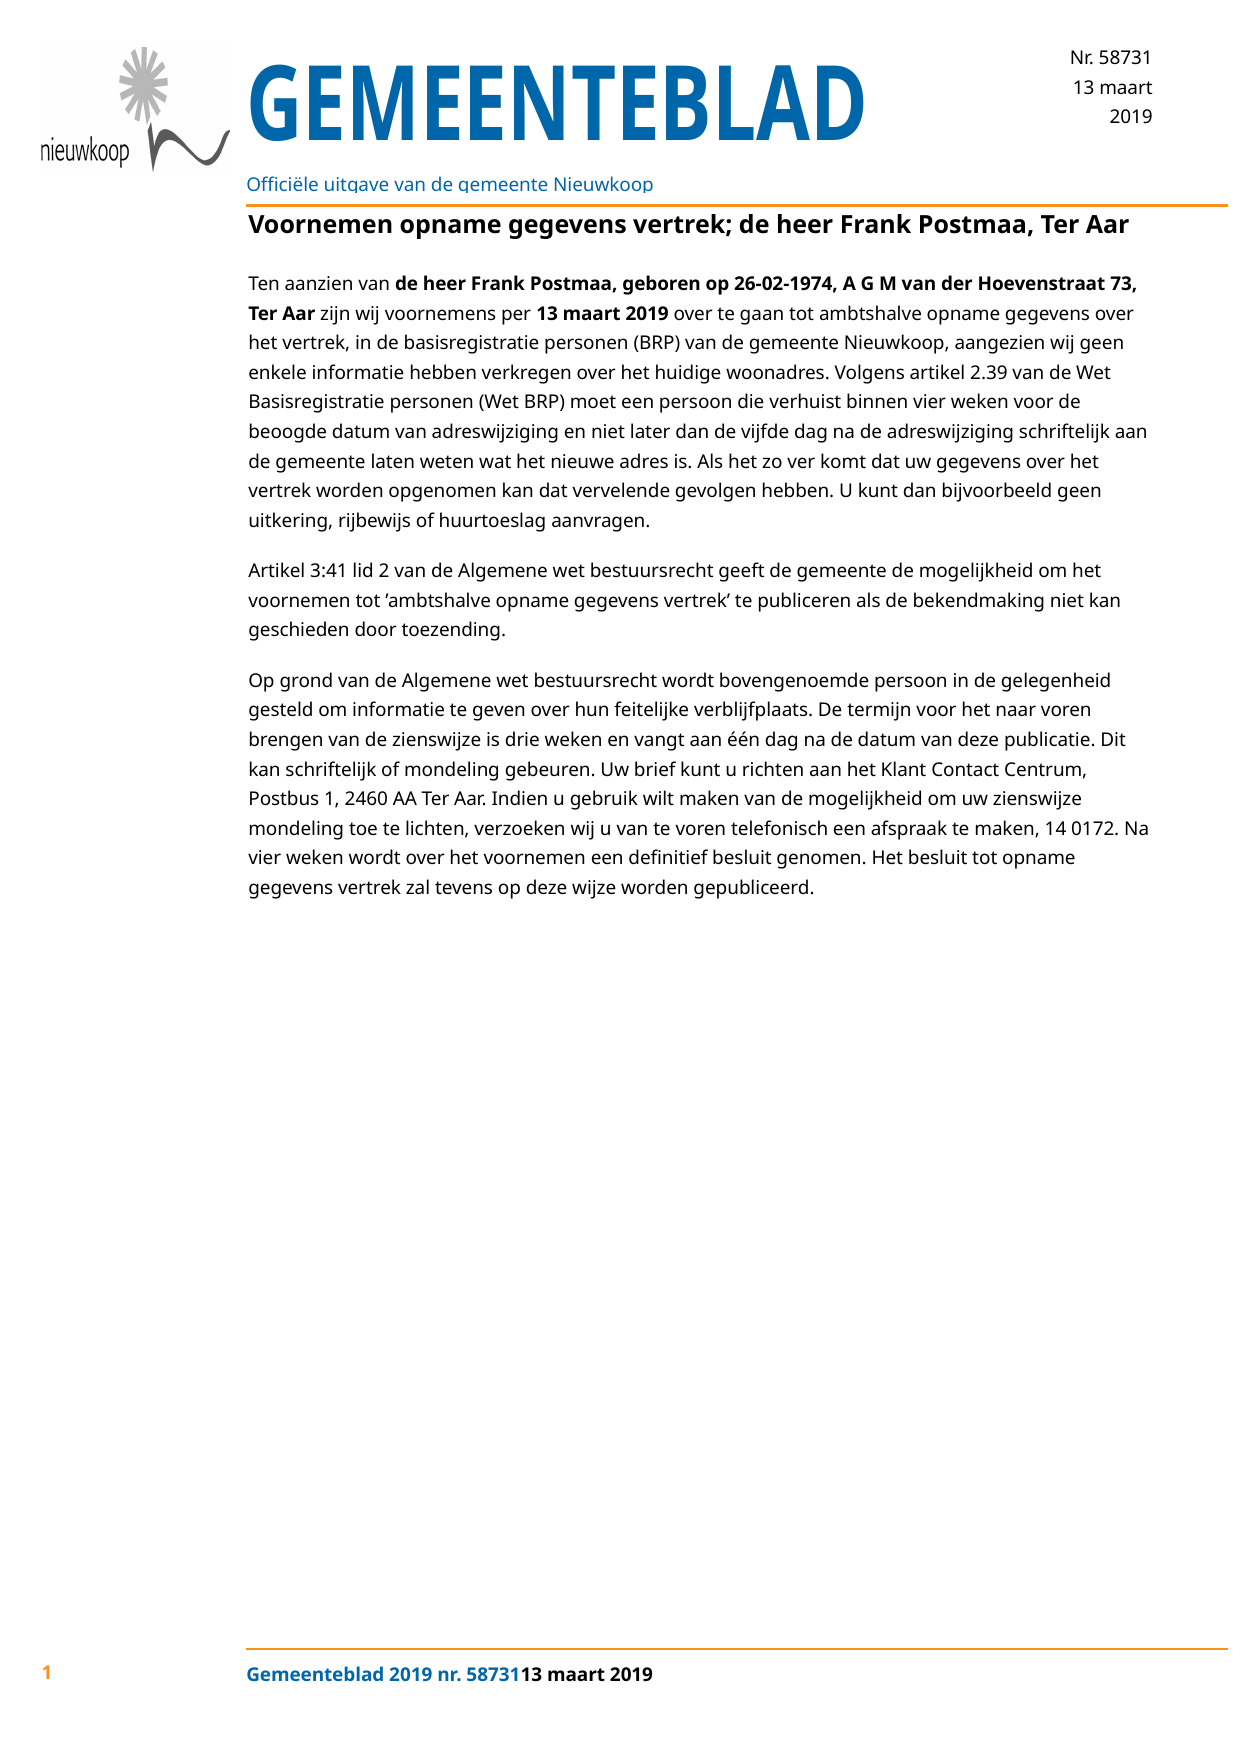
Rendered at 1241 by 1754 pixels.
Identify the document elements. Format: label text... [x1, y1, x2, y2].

picture [41, 47, 231, 172]
text Ten aanzien van de heer Frank Postmaa, geboren op 26-02-1974, A G M van der Hoevenstraat 73, Ter Aar zijn wij voornemens per 13 maart 2019 over te gaan tot ambtshalve opname gegevens over het vertrek, in de basisregistratie personen (BRP) van de gemeente Nieuwkoop, aangezien wij geen enkele informatie hebben verkregen over het huidige woonadres. Volgens artikel 2.39 van de Wet Basisregistratie personen (Wet BRP) moet een persoon die verhuist binnen vier weken voor de beoogde datum van adreswijziging en niet later dan de vijfde dag na de adreswijziging schriftelijk aan de gemeente laten weten wat het nieuwe adres is. Als het zo ver komt dat uw gegevens over het vertrek worden opgenomen kan dat vervelende gevolgen hebben. U kunt dan bijvoorbeeld geen uitkering, rijbewijs of huurtoeslag aanvragen. [248, 270, 1152, 533]
text Artikel 3:41 lid 2 van de Algemene wet bestuursrecht geeft de gemeente de mogelijkheid om het voornemen tot ’ambtshalve opname gegevens vertrek’ te publiceren als de bekendmaking niet kan geschieden door toezending. [248, 557, 1152, 642]
text Op grond van de Algemene wet bestuursrecht wordt bovengenoemde persoon in de gelegenheid gesteld om informatie te geven over hun feitelijke verblijfplaats. De termijn voor het naar voren brengen van de zienswijze is drie weken en vangt aan één dag na de datum van deze publicatie. Dit kan schriftelijk of mondeling gebeuren. Uw brief kunt u richten aan het Klant Contact Centrum, Postbus 1, 2460 AA Ter Aar. Indien u gebruik wilt maken van de mogelijkheid om uw zienswijze mondeling toe te lichten, verzoeken wij u van te voren telefonisch een afspraak te maken, 14 0172. Na vier weken wordt over het voornemen een definitief besluit genomen. Het besluit tot opname gegevens vertrek zal tevens op deze wijze worden gepubliceerd. [248, 667, 1152, 900]
text Voornemen opname gegevens vertrek; de heer Frank Postmaa, Ter Aar [248, 207, 1152, 241]
